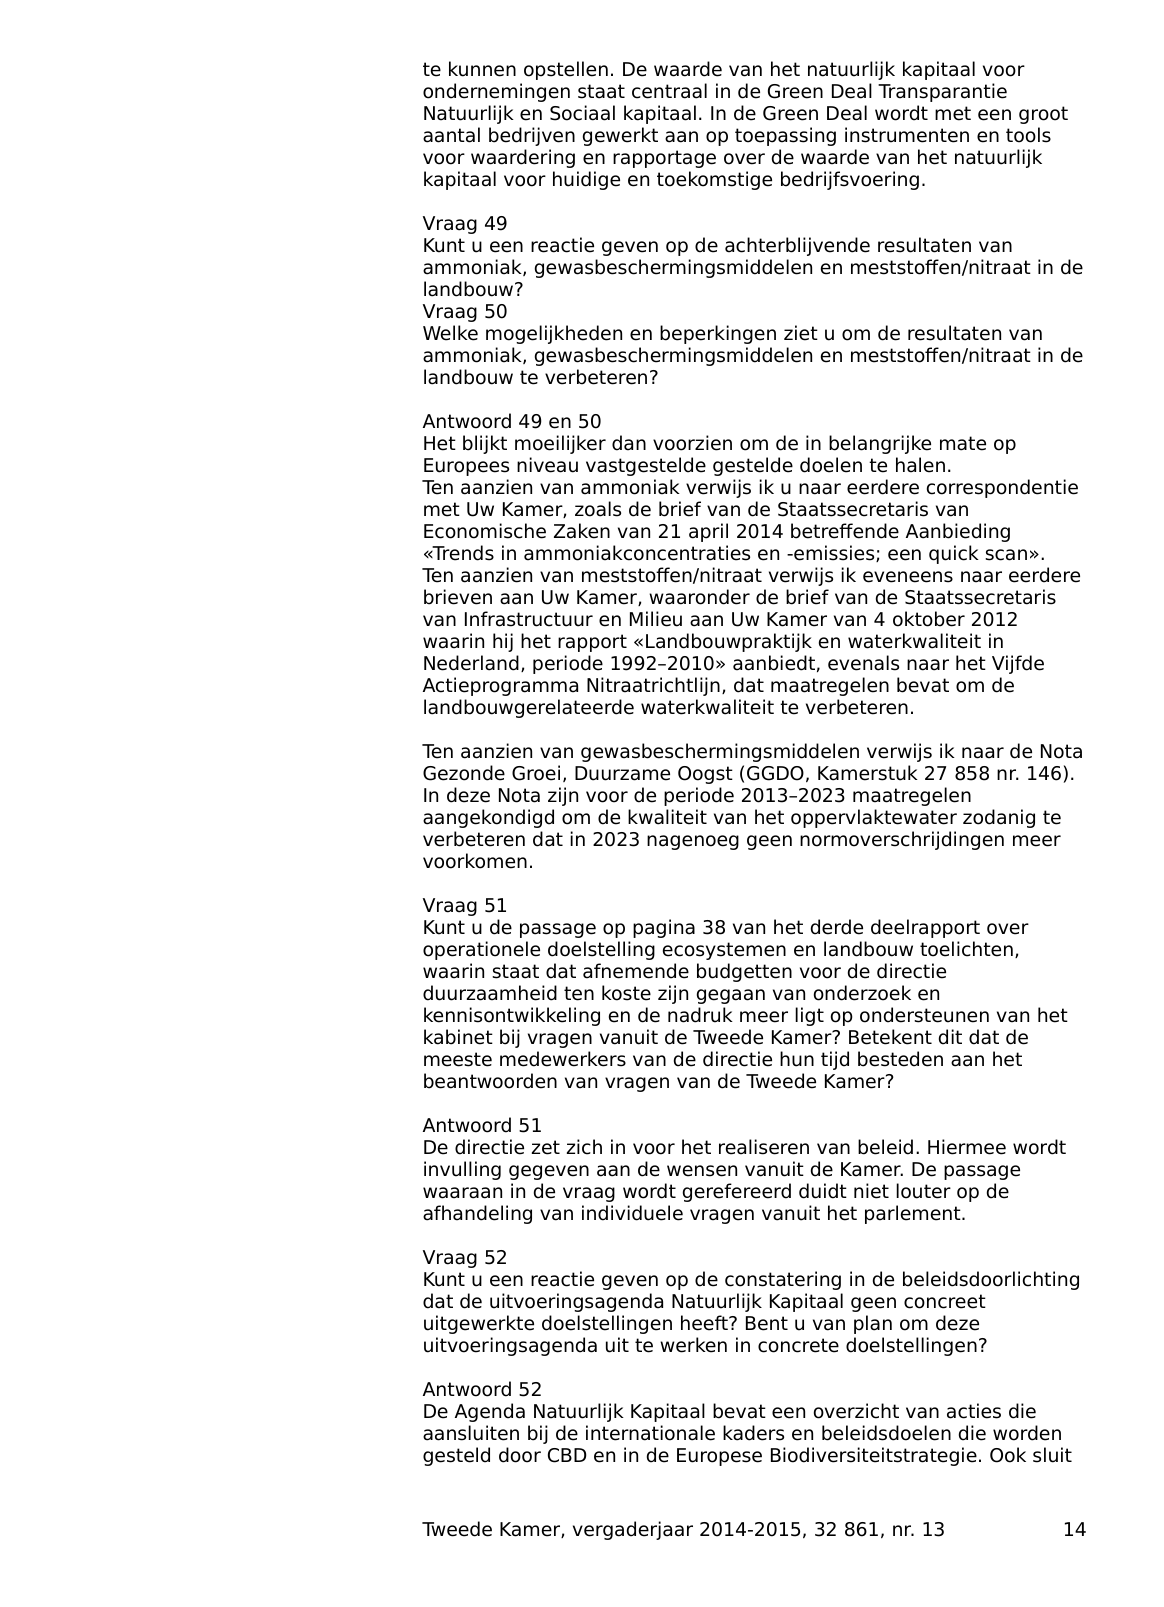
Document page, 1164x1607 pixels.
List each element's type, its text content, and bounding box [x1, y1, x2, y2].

text Ten aanzien van gewasbeschermingsmiddelen verwijs ik naar de Nota Gezonde Groei, Duurzame Oogst (GGDO, Kamerstuk 27 858 nr. 146). In deze Nota zijn voor de periode 2013–2023 maatregelen aangekondigd om de kwaliteit van het oppervlaktewater zodanig te verbeteren dat in 2023 nagenoeg geen normoverschrijdingen meer voorkomen. [422, 741, 1087, 873]
text Vraag 50 [422, 301, 1087, 323]
text Het blijkt moeilijker dan voorzien om de in belangrijke mate op Europees niveau vastgestelde gestelde doelen te halen. [422, 433, 1087, 477]
text te kunnen opstellen. De waarde van het natuurlijk kapitaal voor ondernemingen staat centraal in de Green Deal Transparantie Natuurlijk en Sociaal kapitaal. In de Green Deal wordt met een groot aantal bedrijven gewerkt aan op toepassing instrumenten en tools voor waardering en rapportage over de waarde van het natuurlijk kapitaal voor huidige en toekomstige bedrijfsvoering. [422, 59, 1087, 191]
text Antwoord 51 [422, 1115, 1087, 1137]
text De directie zet zich in voor het realiseren van beleid. Hiermee wordt invulling gegeven aan de wensen vanuit de Kamer. De passage waaraan in de vraag wordt gerefereerd duidt niet louter op de afhandeling van individuele vragen vanuit het parlement. [422, 1137, 1087, 1225]
text Kunt u een reactie geven op de constatering in de beleidsdoorlichting dat de uitvoeringsagenda Natuurlijk Kapitaal geen concreet uitgewerkte doelstellingen heeft? Bent u van plan om deze uitvoeringsagenda uit te werken in concrete doelstellingen? [422, 1269, 1087, 1357]
text Ten aanzien van ammoniak verwijs ik u naar eerdere correspondentie met Uw Kamer, zoals de brief van de Staatssecretaris van Economische Zaken van 21 april 2014 betreffende Aanbieding «Trends in ammoniakconcentraties en -emissies; een quick scan». [422, 477, 1087, 565]
text Welke mogelijkheden en beperkingen ziet u om de resultaten van ammoniak, gewasbeschermingsmiddelen en meststoffen/nitraat in de landbouw te verbeteren? [422, 323, 1087, 389]
text Vraag 49 [422, 213, 1087, 235]
text Vraag 51 [422, 895, 1087, 917]
text Ten aanzien van meststoffen/nitraat verwijs ik eveneens naar eerdere brieven aan Uw Kamer, waaronder de brief van de Staatssecretaris van Infrastructuur en Milieu aan Uw Kamer van 4 oktober 2012 waarin hij het rapport «Landbouwpraktijk en waterkwaliteit in Nederland, periode 1992–2010» aanbiedt, evenals naar het Vijfde Actieprogramma Nitraatrichtlijn, dat maatregelen bevat om de landbouwgerelateerde waterkwaliteit te verbeteren. [422, 565, 1087, 719]
text Kunt u een reactie geven op de achterblijvende resultaten van ammoniak, gewasbeschermingsmiddelen en meststoffen/nitraat in de landbouw? [422, 235, 1087, 301]
text Antwoord 49 en 50 [422, 411, 1087, 433]
text Kunt u de passage op pagina 38 van het derde deelrapport over operationele doelstelling ecosystemen en landbouw toelichten, waarin staat dat afnemende budgetten voor de directie duurzaamheid ten koste zijn gegaan van onderzoek en kennisontwikkeling en de nadruk meer ligt op ondersteunen van het kabinet bij vragen vanuit de Tweede Kamer? Betekent dit dat de meeste medewerkers van de directie hun tijd besteden aan het beantwoorden van vragen van de Tweede Kamer? [422, 917, 1087, 1093]
text De Agenda Natuurlijk Kapitaal bevat een overzicht van acties die aansluiten bij de internationale kaders en beleidsdoelen die worden gesteld door CBD en in de Europese Biodiversiteitstrategie. Ook sluit [422, 1401, 1087, 1467]
text Vraag 52 [422, 1247, 1087, 1269]
text Antwoord 52 [422, 1379, 1087, 1401]
